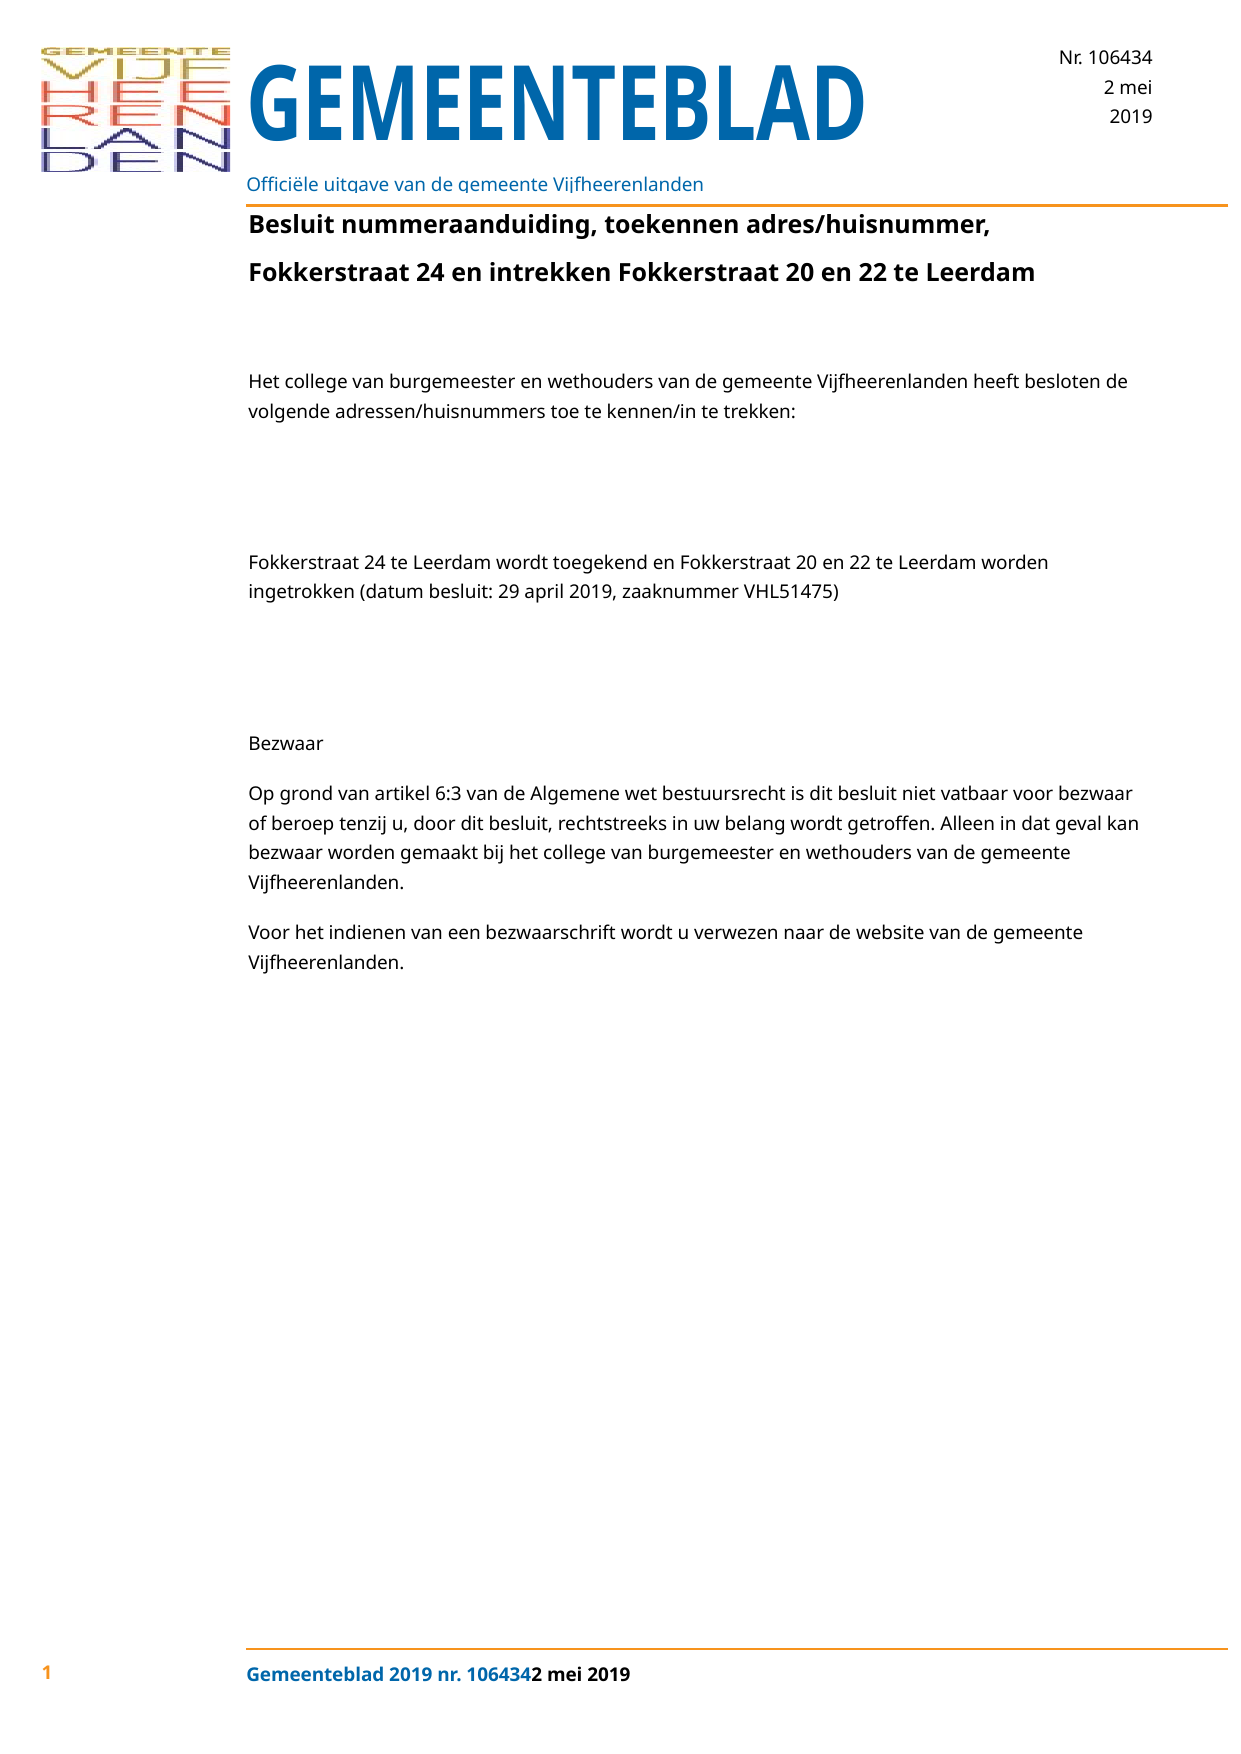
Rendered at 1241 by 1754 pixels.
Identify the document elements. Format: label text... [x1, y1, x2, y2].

text Besluit nummeraanduiding, toekennen adres/huisnummer, Fokkerstraat 24 en intrekken Fokkerstraat 20 en 22 te Leerdam [248, 207, 1152, 288]
text Fokkerstraat 24 te Leerdam wordt toegekend en Fokkerstraat 20 en 22 te Leerdam worden ingetrokken (datum besluit: 29 april 2019, zaaknummer VHL51475) [248, 549, 1152, 604]
picture [41, 47, 231, 172]
text Op grond van artikel 6:3 van de Algemene wet bestuursrecht is dit besluit niet vatbaar voor bezwaar of beroep tenzij u, door dit besluit, rechtstreeks in uw belang wordt getroffen. Alleen in dat geval kan bezwaar worden gemaakt bij het college van burgemeester en wethouders van de gemeente Vijfheerenlanden. [248, 780, 1152, 895]
text Het college van burgemeester en wethouders van de gemeente Vijfheerenlanden heeft besloten de volgende adressen/huisnummers toe te kennen/in te trekken: [248, 368, 1152, 424]
text Bezwaar [248, 730, 1152, 756]
text Voor het indienen van een bezwaarschrift wordt u verwezen naar de website van de gemeente Vijfheerenlanden. [248, 919, 1152, 975]
